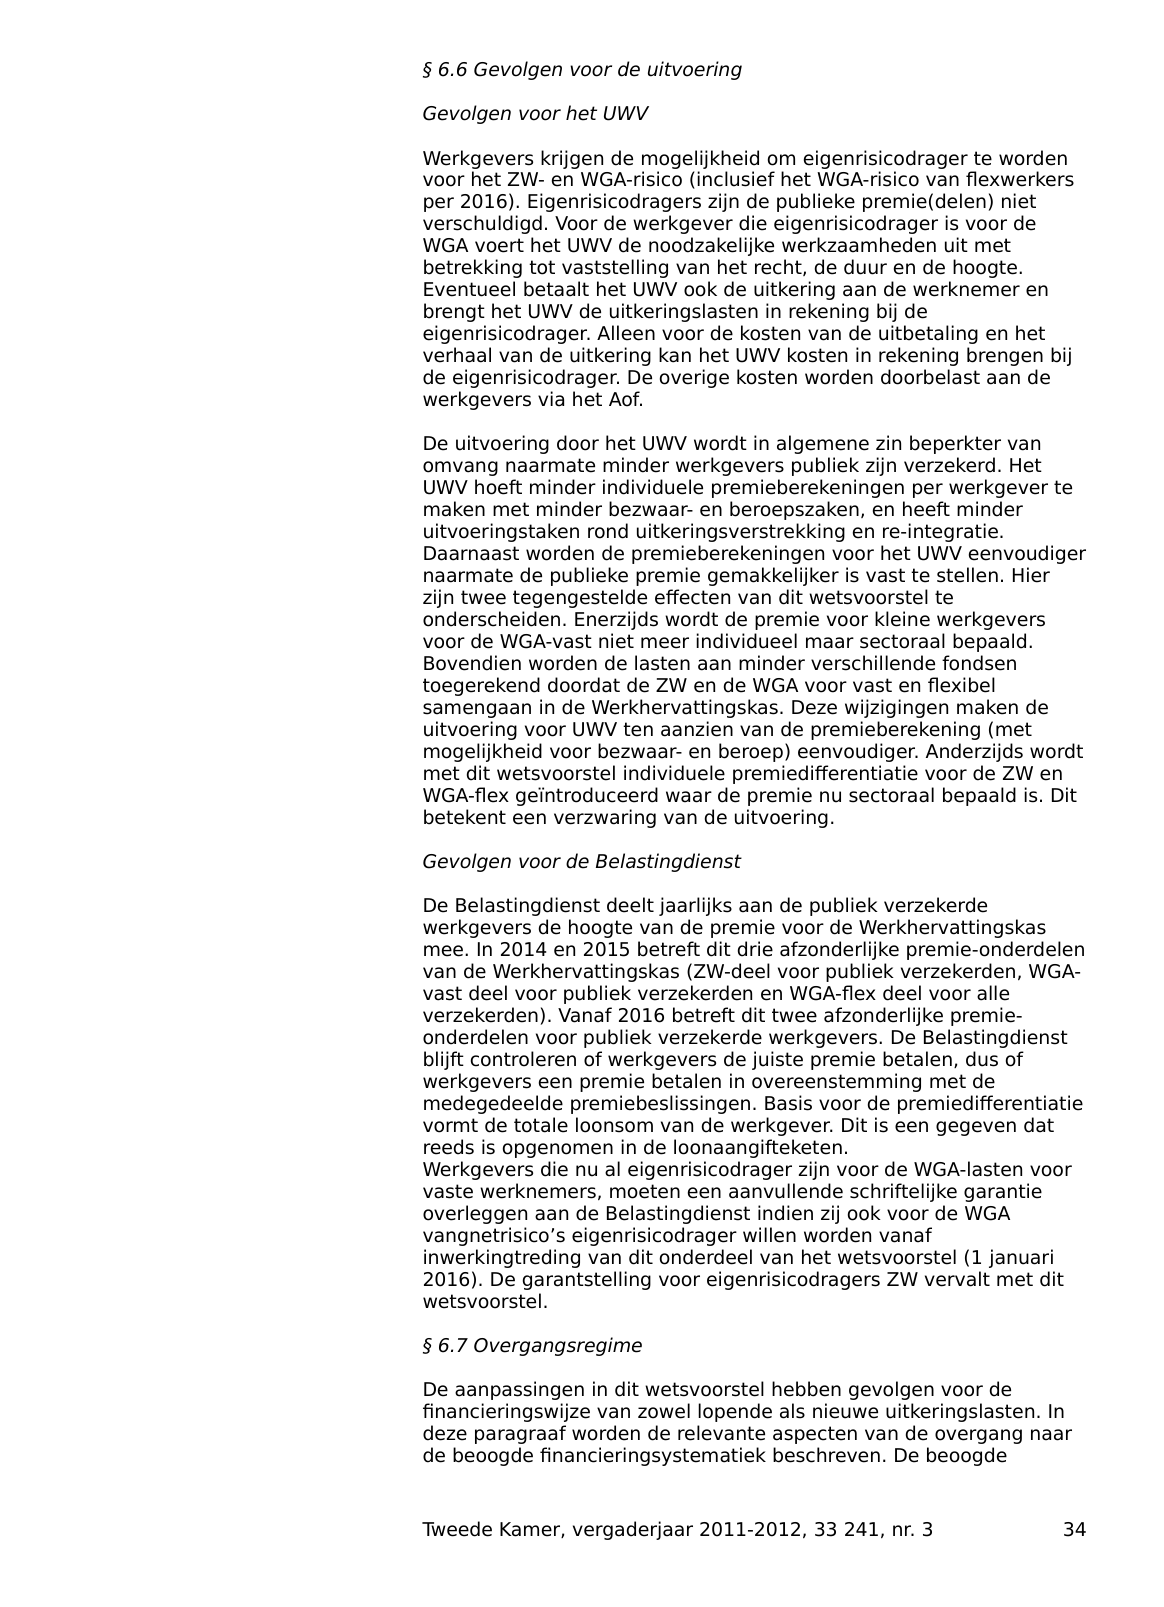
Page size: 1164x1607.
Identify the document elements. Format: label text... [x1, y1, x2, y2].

text De Belastingdienst deelt jaarlijks aan de publiek verzekerde werkgevers de hoogte van de premie voor de Werkhervattingskas mee. In 2014 en 2015 betreft dit drie afzonderlijke premie-onderdelen van de Werkhervattingskas (ZW-deel voor publiek verzekerden, WGA-vast deel voor publiek verzekerden en WGA-flex deel voor alle verzekerden). Vanaf 2016 betreft dit twee afzonderlijke premie-onderdelen voor publiek verzekerde werkgevers. De Belastingdienst blijft controleren of werkgevers de juiste premie betalen, dus of werkgevers een premie betalen in overeenstemming met de medegedeelde premiebeslissingen. Basis voor de premiedifferentiatie vormt de totale loonsom van de werkgever. Dit is een gegeven dat reeds is opgenomen in de loonaangifteketen. [422, 895, 1087, 1159]
text De aanpassingen in dit wetsvoorstel hebben gevolgen voor de financieringswijze van zowel lopende als nieuwe uitkeringslasten. In deze paragraaf worden de relevante aspecten van de overgang naar de beoogde financieringsystematiek beschreven. De beoogde [422, 1379, 1087, 1467]
subtitle Gevolgen voor de Belastingdienst [422, 851, 1087, 873]
text Werkgevers krijgen de mogelijkheid om eigenrisicodrager te worden voor het ZW- en WGA-risico (inclusief het WGA-risico van flexwerkers per 2016). Eigenrisicodragers zijn de publieke premie(delen) niet verschuldigd. Voor de werkgever die eigenrisicodrager is voor de WGA voert het UWV de noodzakelijke werkzaamheden uit met betrekking tot vaststelling van het recht, de duur en de hoogte. Eventueel betaalt het UWV ook de uitkering aan de werknemer en brengt het UWV de uitkeringslasten in rekening bij de eigenrisicodrager. Alleen voor de kosten van de uitbetaling en het verhaal van de uitkering kan het UWV kosten in rekening brengen bij de eigenrisicodrager. De overige kosten worden doorbelast aan de werkgevers via het Aof. [422, 147, 1087, 411]
text Werkgevers die nu al eigenrisicodrager zijn voor de WGA-lasten voor vaste werknemers, moeten een aanvullende schriftelijke garantie overleggen aan de Belastingdienst indien zij ook voor de WGA vangnetrisico’s eigenrisicodrager willen worden vanaf inwerkingtreding van dit onderdeel van het wetsvoorstel (1 januari 2016). De garantstelling voor eigenrisicodragers ZW vervalt met dit wetsvoorstel. [422, 1159, 1087, 1313]
text De uitvoering door het UWV wordt in algemene zin beperkter van omvang naarmate minder werkgevers publiek zijn verzekerd. Het UWV hoeft minder individuele premieberekeningen per werkgever te maken met minder bezwaar- en beroepszaken, en heeft minder uitvoeringstaken rond uitkeringsverstrekking en re-integratie. Daarnaast worden de premieberekeningen voor het UWV eenvoudiger naarmate de publieke premie gemakkelijker is vast te stellen. Hier zijn twee tegengestelde effecten van dit wetsvoorstel te onderscheiden. Enerzijds wordt de premie voor kleine werkgevers voor de WGA-vast niet meer individueel maar sectoraal bepaald. Bovendien worden de lasten aan minder verschillende fondsen toegerekend doordat de ZW en de WGA voor vast en flexibel samengaan in de Werkhervattingskas. Deze wijzigingen maken de uitvoering voor UWV ten aanzien van de premieberekening (met mogelijkheid voor bezwaar- en beroep) eenvoudiger. Anderzijds wordt met dit wetsvoorstel individuele premiedifferentiatie voor de ZW en WGA-flex geïntroduceerd waar de premie nu sectoraal bepaald is. Dit betekent een verzwaring van de uitvoering. [422, 433, 1087, 829]
subtitle Gevolgen voor het UWV [422, 103, 1087, 125]
subtitle § 6.6 Gevolgen voor de uitvoering [422, 59, 1087, 81]
subtitle § 6.7 Overgangsregime [422, 1335, 1087, 1357]
